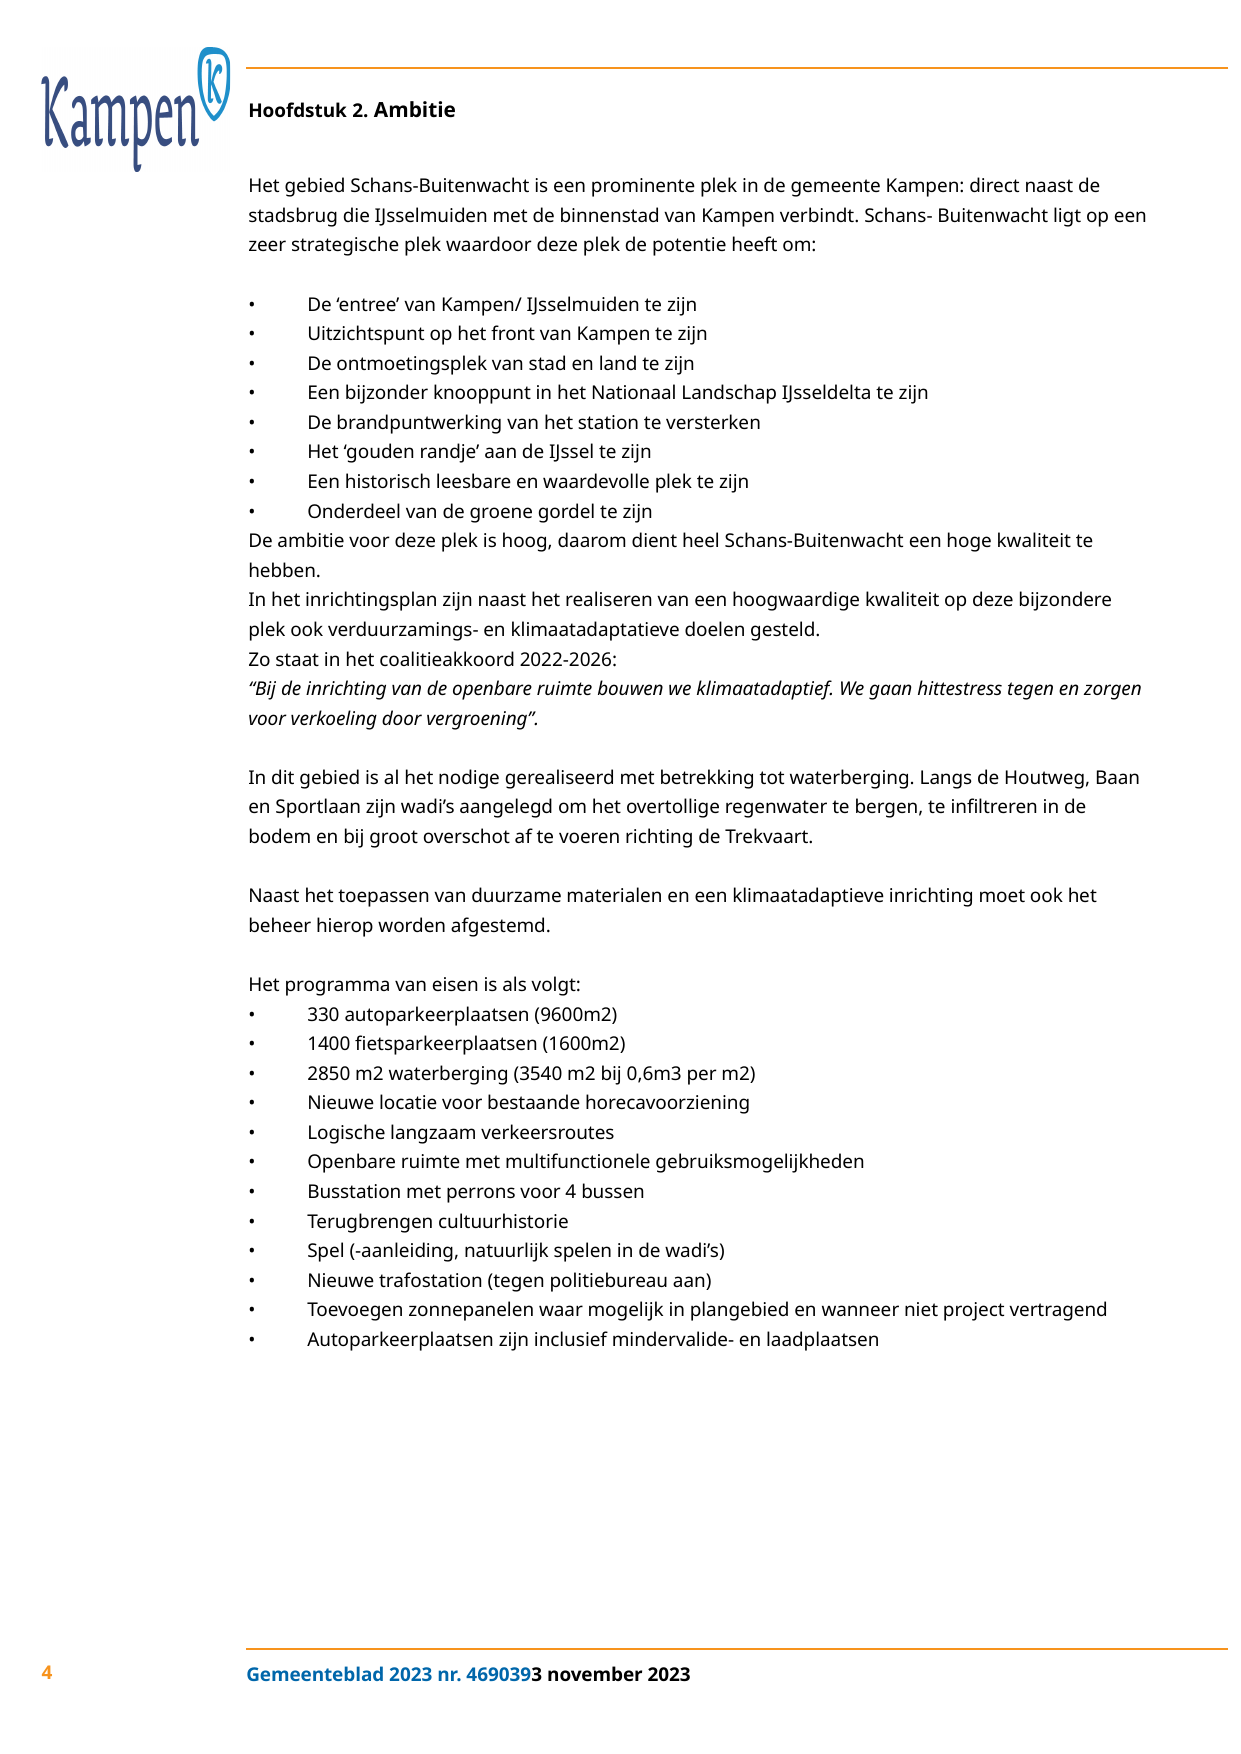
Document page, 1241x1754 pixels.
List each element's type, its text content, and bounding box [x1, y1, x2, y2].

list Een bijzonder knooppunt in het Nationaal Landschap IJsseldelta te zijn [248, 379, 1152, 405]
text In dit gebied is al het nodige gerealiseerd met betrekking tot waterberging. Langs de Houtweg, Baan en Sportlaan zijn wadi’s aangelegd om het overtollige regenwater te bergen, te infiltreren in de bodem en bij groot overschot af te voeren richting de Trekvaart. [248, 764, 1152, 849]
list 330 autoparkeerplaatsen (9600m2) [248, 1001, 1152, 1027]
list Een historisch leesbare en waardevolle plek te zijn [248, 468, 1152, 494]
list Logische langzaam verkeersroutes [248, 1119, 1152, 1145]
list De ‘entree’ van Kampen/ IJsselmuiden te zijn [248, 291, 1152, 317]
list De brandpuntwerking van het station te versterken [248, 409, 1152, 435]
list Busstation met perrons voor 4 bussen [248, 1178, 1152, 1204]
text Hoofdstuk 2. Ambitie [248, 95, 1152, 123]
list Nieuwe locatie voor bestaande horecavoorziening [248, 1089, 1152, 1115]
text De ambitie voor deze plek is hoog, daarom dient heel Schans-Buitenwacht een hoge kwaliteit te hebben. [248, 527, 1152, 583]
text Het programma van eisen is als volgt: [248, 971, 1152, 997]
list 2850 m2 waterberging (3540 m2 bij 0,6m3 per m2) [248, 1060, 1152, 1086]
text “Bij de inrichting van de openbare ruimte bouwen we klimaatadaptief. We gaan hittestress tegen en zorgen voor verkoeling door vergroening”. [248, 675, 1152, 731]
list Toevoegen zonnepanelen waar mogelijk in plangebied en wanneer niet project vertragend [248, 1297, 1152, 1322]
list Openbare ruimte met multifunctionele gebruiksmogelijkheden [248, 1149, 1152, 1174]
text Zo staat in het coalitieakkoord 2022-2026: [248, 646, 1152, 672]
text Het gebied Schans-Buitenwacht is een prominente plek in de gemeente Kampen: direct naast de stadsbrug die IJsselmuiden met de binnenstad van Kampen verbindt. Schans- Buitenwacht ligt op een zeer strategische plek waardoor deze plek de potentie heeft om: [248, 172, 1152, 257]
picture [41, 47, 231, 172]
list Uitzichtspunt op het front van Kampen te zijn [248, 320, 1152, 346]
list Terugbrengen cultuurhistorie [248, 1208, 1152, 1234]
list Spel (-aanleiding, natuurlijk spelen in de wadi’s) [248, 1237, 1152, 1263]
text In het inrichtingsplan zijn naast het realiseren van een hoogwaardige kwaliteit op deze bijzondere plek ook verduurzamings- en klimaatadaptatieve doelen gesteld. [248, 587, 1152, 642]
list De ontmoetingsplek van stad en land te zijn [248, 350, 1152, 376]
list Autoparkeerplaatsen zijn inclusief mindervalide- en laadplaatsen [248, 1326, 1152, 1352]
list Het ‘gouden randje’ aan de IJssel te zijn [248, 439, 1152, 464]
list 1400 fietsparkeerplaatsen (1600m2) [248, 1030, 1152, 1056]
list Onderdeel van de groene gordel te zijn [248, 498, 1152, 524]
list Nieuwe trafostation (tegen politiebureau aan) [248, 1267, 1152, 1293]
text Naast het toepassen van duurzame materialen en een klimaatadaptieve inrichting moet ook het beheer hierop worden afgestemd. [248, 882, 1152, 938]
